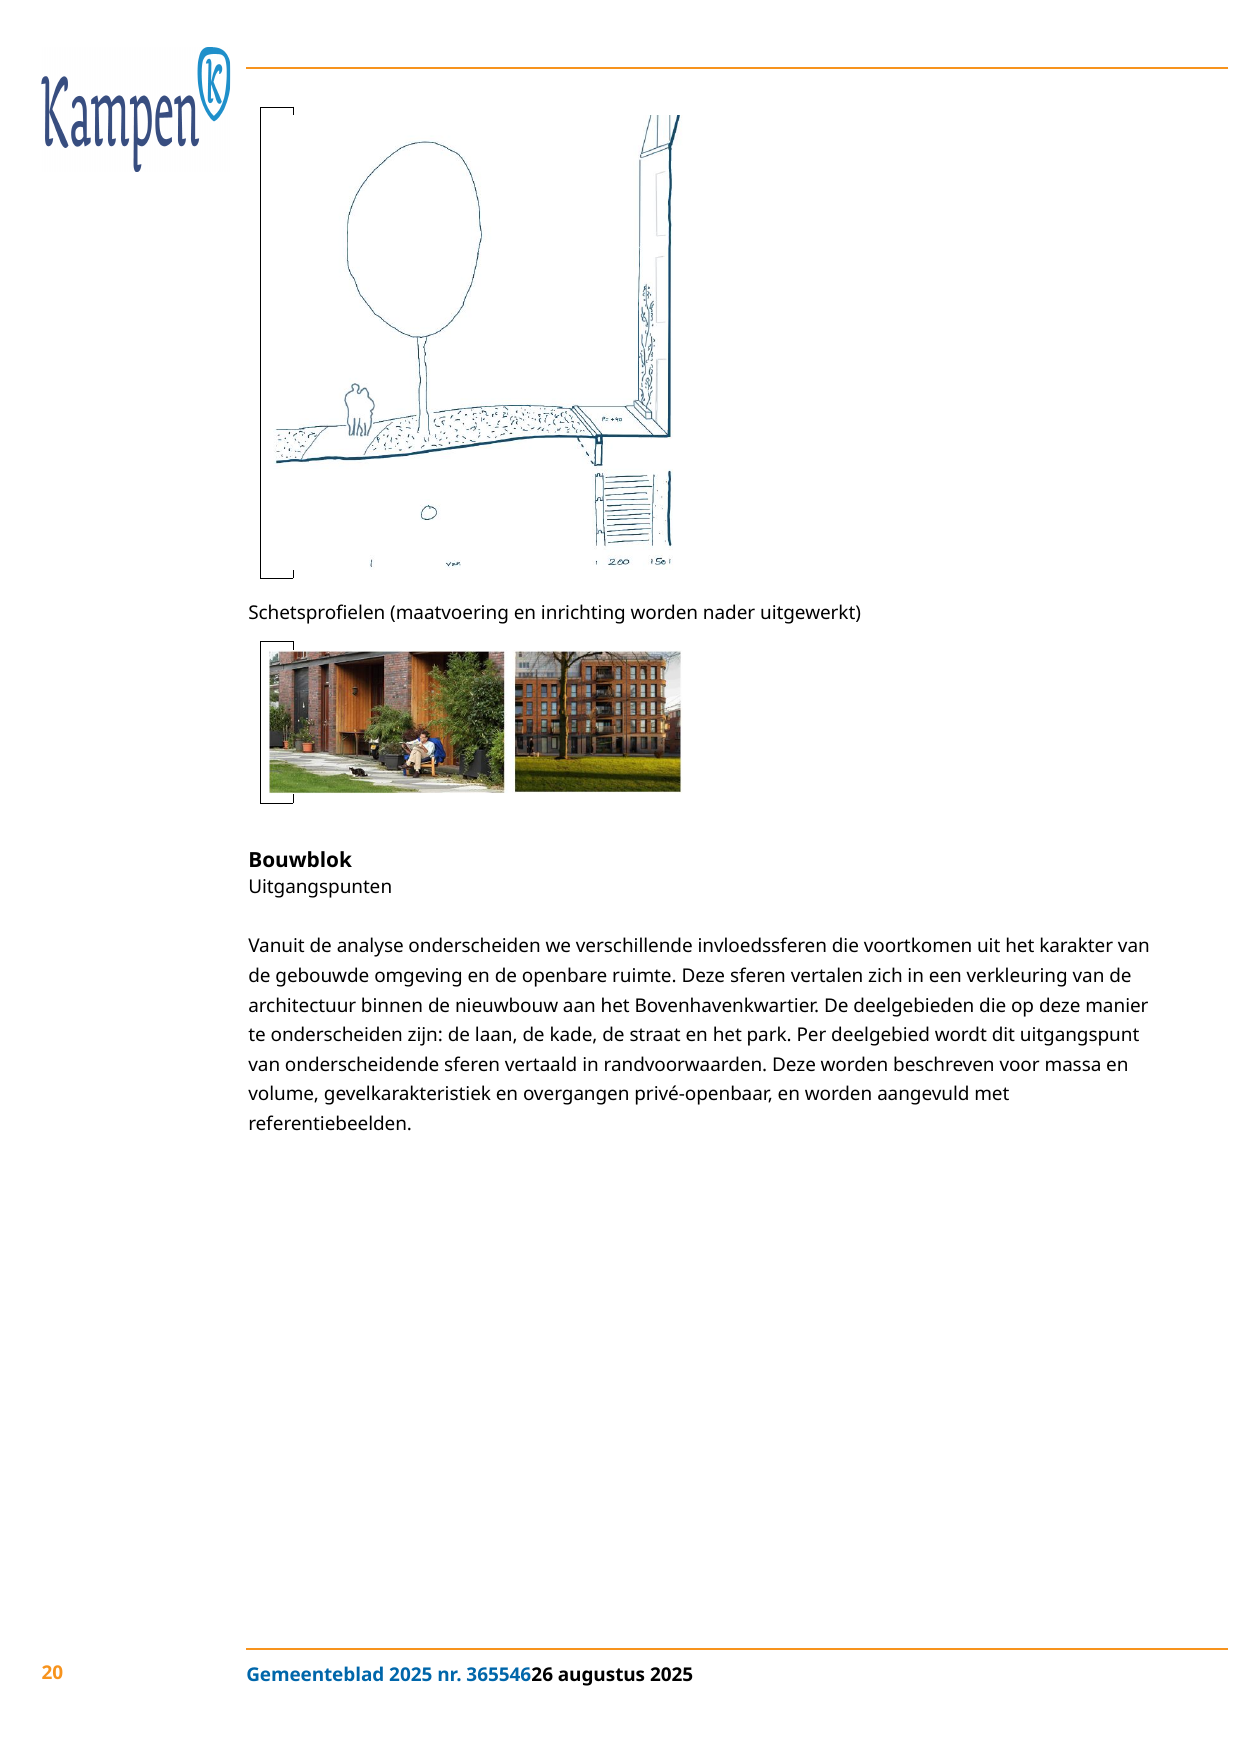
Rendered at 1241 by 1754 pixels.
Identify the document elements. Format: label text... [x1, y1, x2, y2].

text Vanuit de analyse onderscheiden we verschillende invloedssferen die voortkomen uit het karakter van de gebouwde omgeving en de openbare ruimte. Deze sferen vertalen zich in een verkleuring van de architectuur binnen de nieuwbouw aan het Bovenhavenkwartier. De deelgebieden die op deze manier te onderscheiden zijn: de laan, de kade, de straat en het park. Per deelgebied wordt dit uitgangspunt van onderscheidende sferen vertaald in randvoorwaarden. Deze worden beschreven voor massa en volume, gevelkarakteristiek en overgangen privé-openbaar, en worden aangevuld met referentiebeelden. [248, 933, 1152, 1136]
text Schetsprofielen (maatvoering en inrichting worden nader uitgewerkt) [248, 599, 1152, 625]
text Uitgangspunten [248, 873, 1152, 899]
picture [41, 47, 231, 172]
picture [268, 115, 683, 570]
picture [268, 650, 683, 794]
text Bouwblok [248, 845, 1152, 873]
